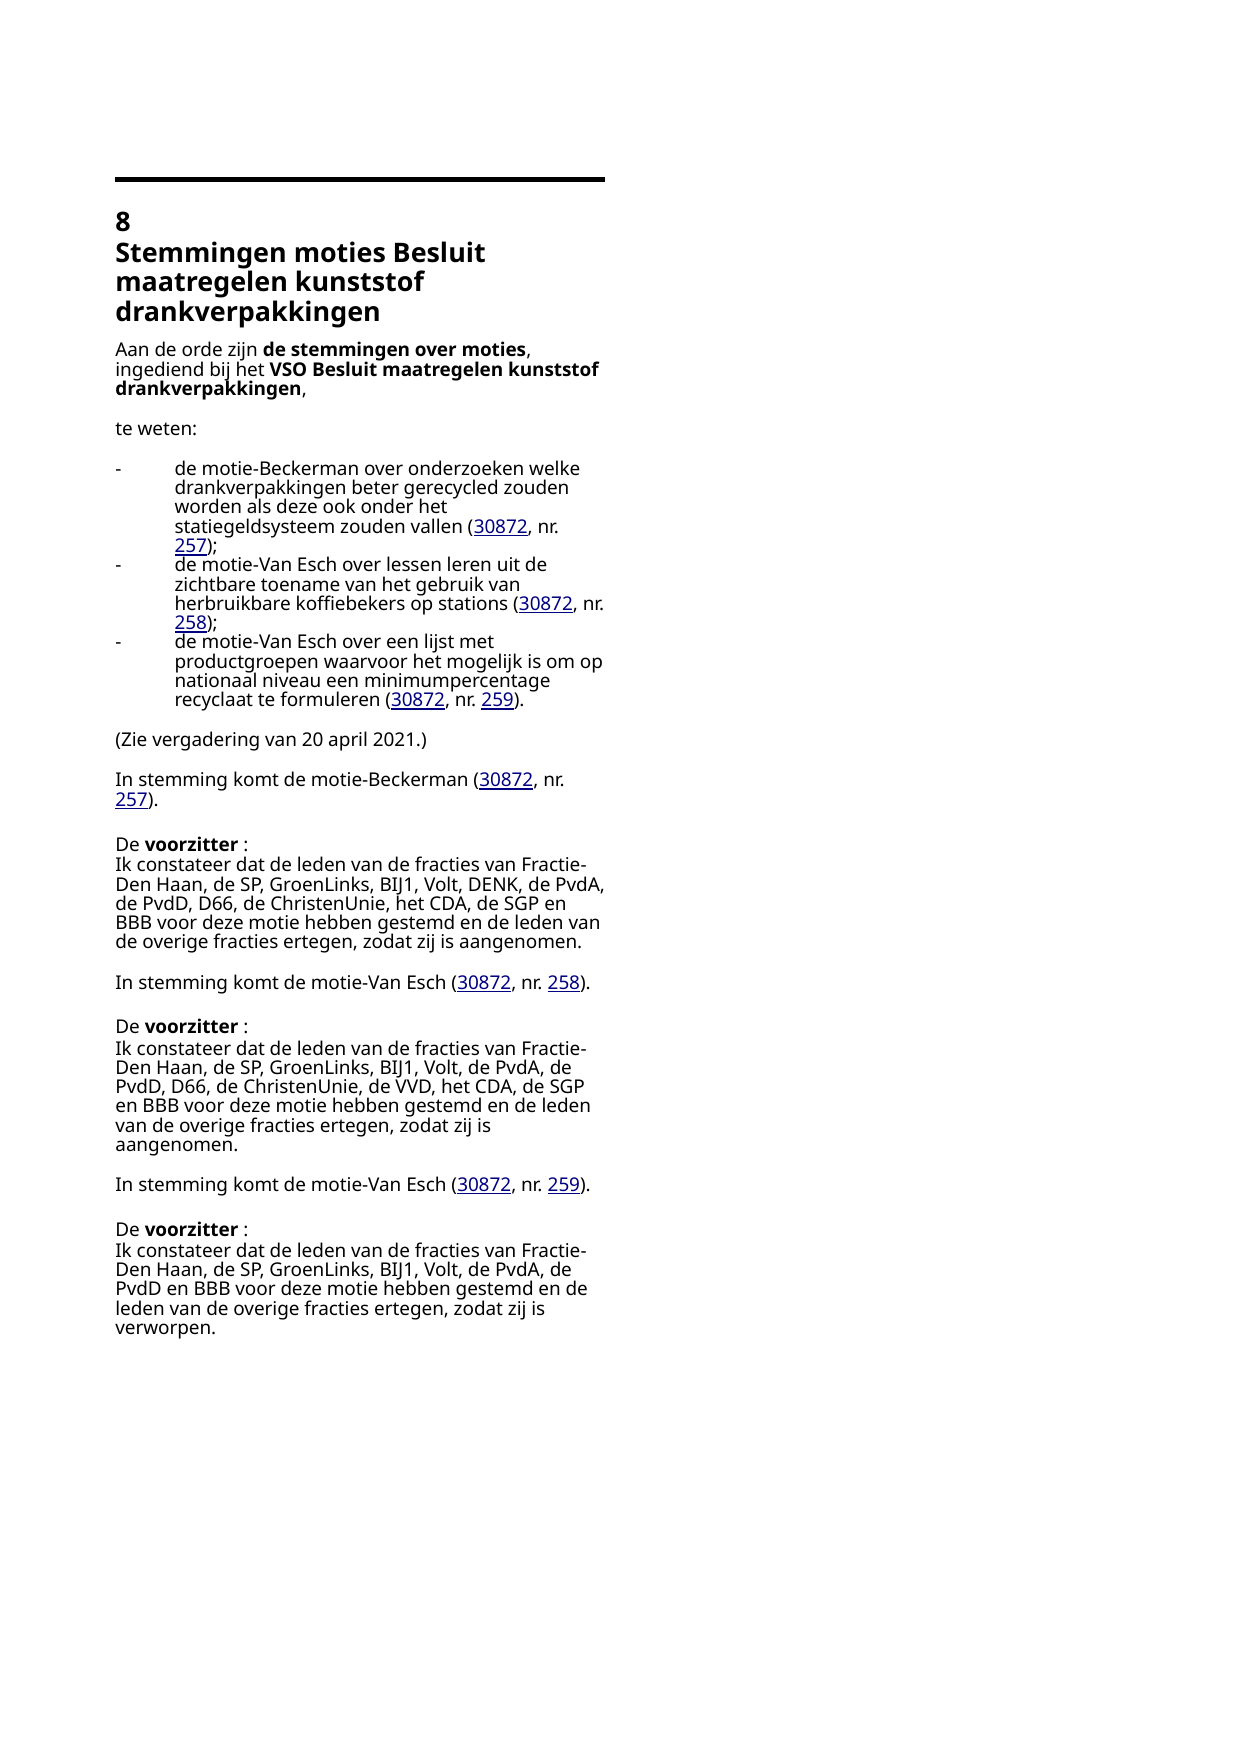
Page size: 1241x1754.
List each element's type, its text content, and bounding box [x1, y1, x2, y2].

list de motie-Van Esch over een lijst met productgroepen waarvoor het mogelijk is om op nationaal niveau een minimumpercentage recyclaat te formuleren (30872, nr. 259). [115, 633, 605, 711]
text te weten: [115, 420, 605, 439]
text De voorzitter : [115, 1014, 605, 1039]
text Aan de orde zijn de stemmingen over moties, ingediend bij het VSO Besluit maatregelen kunststof drankverpakkingen, [115, 341, 605, 399]
text In stemming komt de motie-Beckerman (30872, nr. 257). [115, 771, 605, 810]
text In stemming komt de motie-Van Esch (30872, nr. 258). [115, 974, 605, 993]
text Ik constateer dat de leden van de fracties van Fractie-Den Haan, de SP, GroenLinks, BIJ1, Volt, de PvdA, de PvdD, D66, de ChristenUnie, de VVD, het CDA, de SGP en BBB voor deze motie hebben gestemd en de leden van de overige fracties ertegen, zodat zij is aangenomen. [115, 1039, 605, 1155]
text In stemming komt de motie-Van Esch (30872, nr. 259). [115, 1176, 605, 1195]
text 8 [115, 203, 605, 239]
text Ik constateer dat de leden van de fracties van Fractie-Den Haan, de SP, GroenLinks, BIJ1, Volt, DENK, de PvdA, de PvdD, D66, de ChristenUnie, het CDA, de SGP en BBB voor deze motie hebben gestemd en de leden van de overige fracties ertegen, zodat zij is aangenomen. [115, 856, 605, 953]
text (Zie vergadering van 20 april 2021.) [115, 731, 605, 751]
list de motie-Beckerman over onderzoeken welke drankverpakkingen beter gerecycled zouden worden als deze ook onder het statiegeldsysteem zouden vallen (30872, nr. 257); [115, 460, 605, 556]
list de motie-Van Esch over lessen leren uit de zichtbare toename van het gebruik van herbruikbare koffiebekers op stations (30872, nr. 258); [115, 556, 605, 633]
text Stemmingen moties Besluit maatregelen kunststof drankverpakkingen [115, 239, 605, 341]
text Ik constateer dat de leden van de fracties van Fractie-Den Haan, de SP, GroenLinks, BIJ1, Volt, de PvdA, de PvdD en BBB voor deze motie hebben gestemd en de leden van de overige fracties ertegen, zodat zij is verworpen. [115, 1242, 605, 1338]
text De voorzitter : [115, 831, 605, 856]
text De voorzitter : [115, 1216, 605, 1242]
